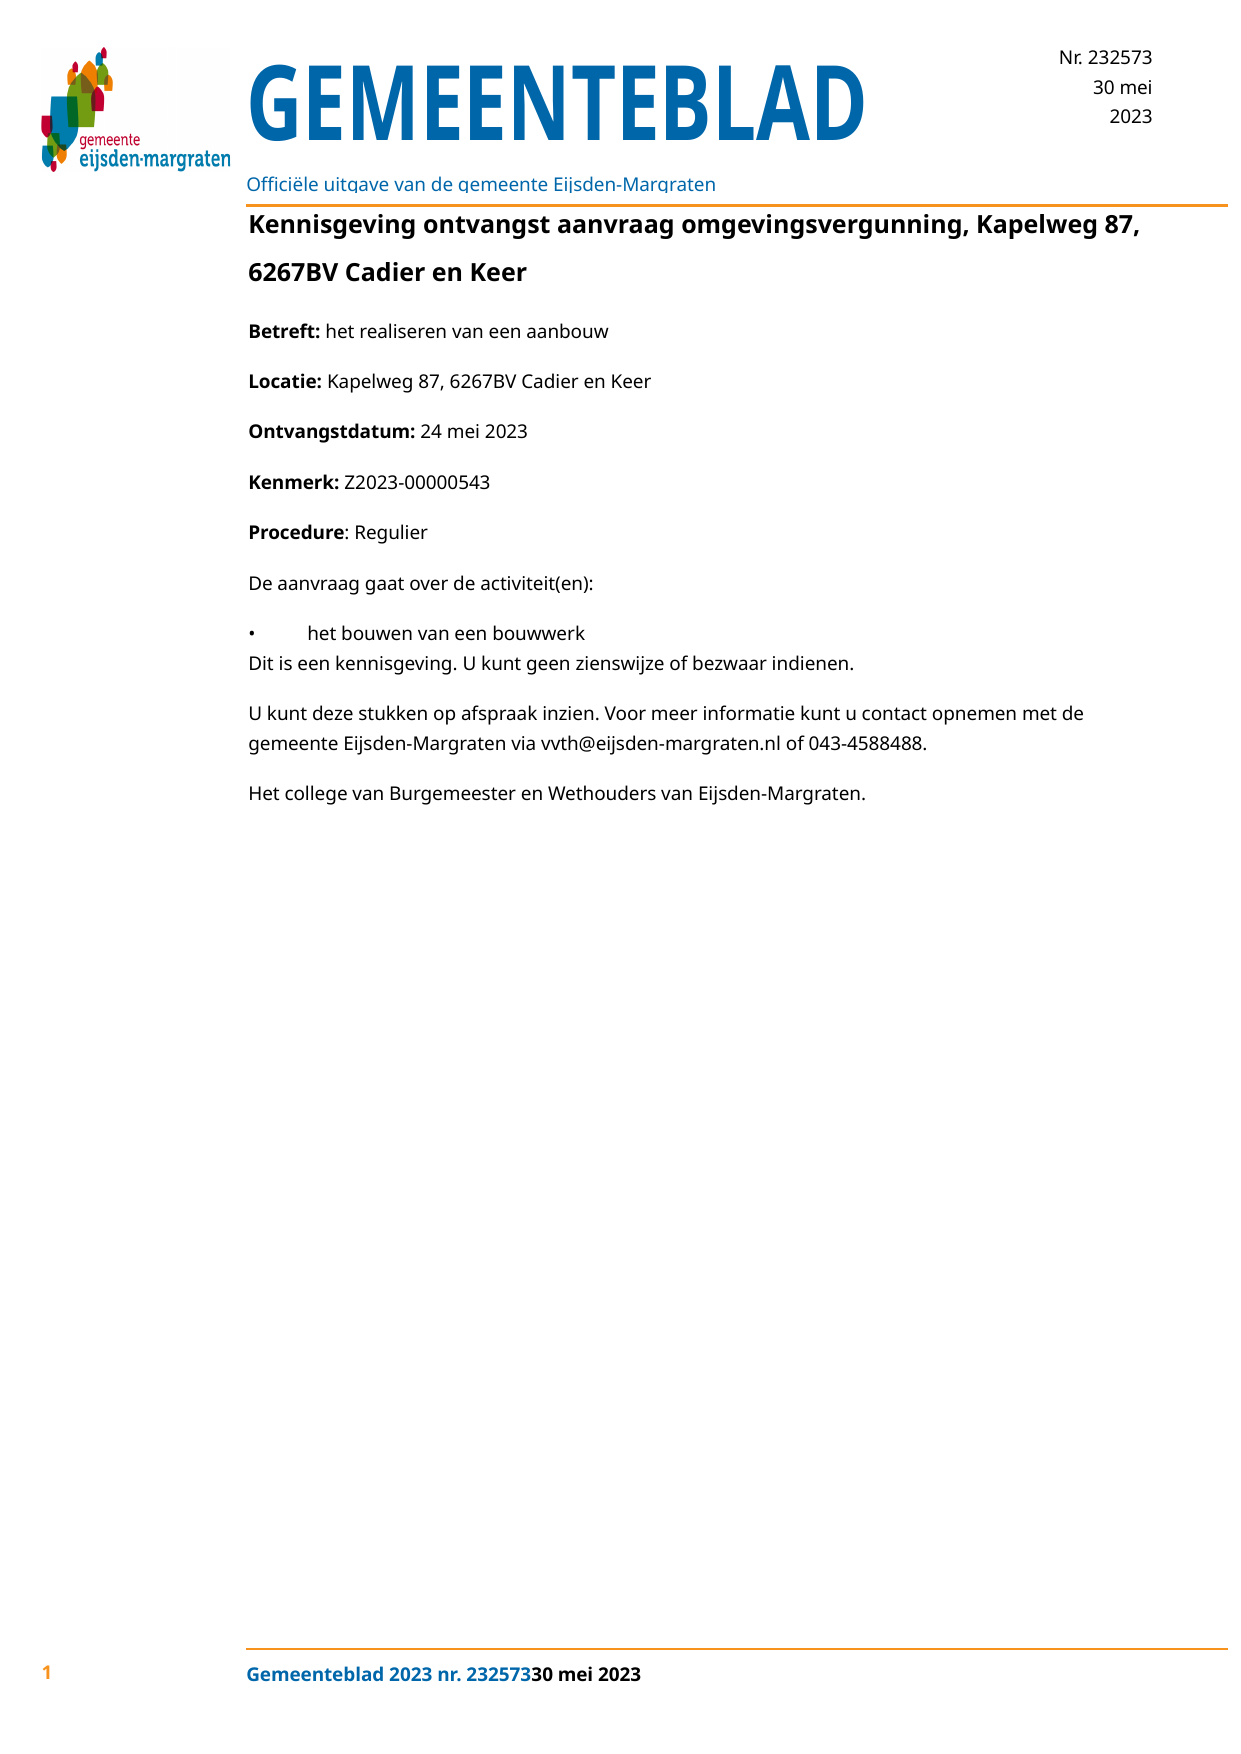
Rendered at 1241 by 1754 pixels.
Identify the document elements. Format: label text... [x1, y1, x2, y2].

text Kennisgeving ontvangst aanvraag omgevingsvergunning, Kapelweg 87, 6267BV Cadier en Keer [248, 207, 1152, 288]
text Ontvangstdatum: 24 mei 2023 [248, 419, 1152, 444]
text Kenmerk: Z2023-00000543 [248, 469, 1152, 495]
text Locatie: Kapelweg 87, 6267BV Cadier en Keer [248, 368, 1152, 394]
text De aanvraag gaat over de activiteit(en): [248, 570, 1152, 596]
text Procedure: Regulier [248, 519, 1152, 545]
text Het college van Burgemeester en Wethouders van Eijsden-Margraten. [248, 780, 1152, 806]
list het bouwen van een bouwwerk [248, 620, 1152, 646]
text U kunt deze stukken op afspraak inzien. Voor meer informatie kunt u contact opnemen met de gemeente Eijsden-Margraten via vvth@eijsden-margraten.nl of 043-4588488. [248, 700, 1152, 756]
text Dit is een kennisgeving. U kunt geen zienswijze of bezwaar indienen. [248, 650, 1152, 676]
picture [41, 47, 231, 172]
text Betreft: het realiseren van een aanbouw [248, 318, 1152, 344]
